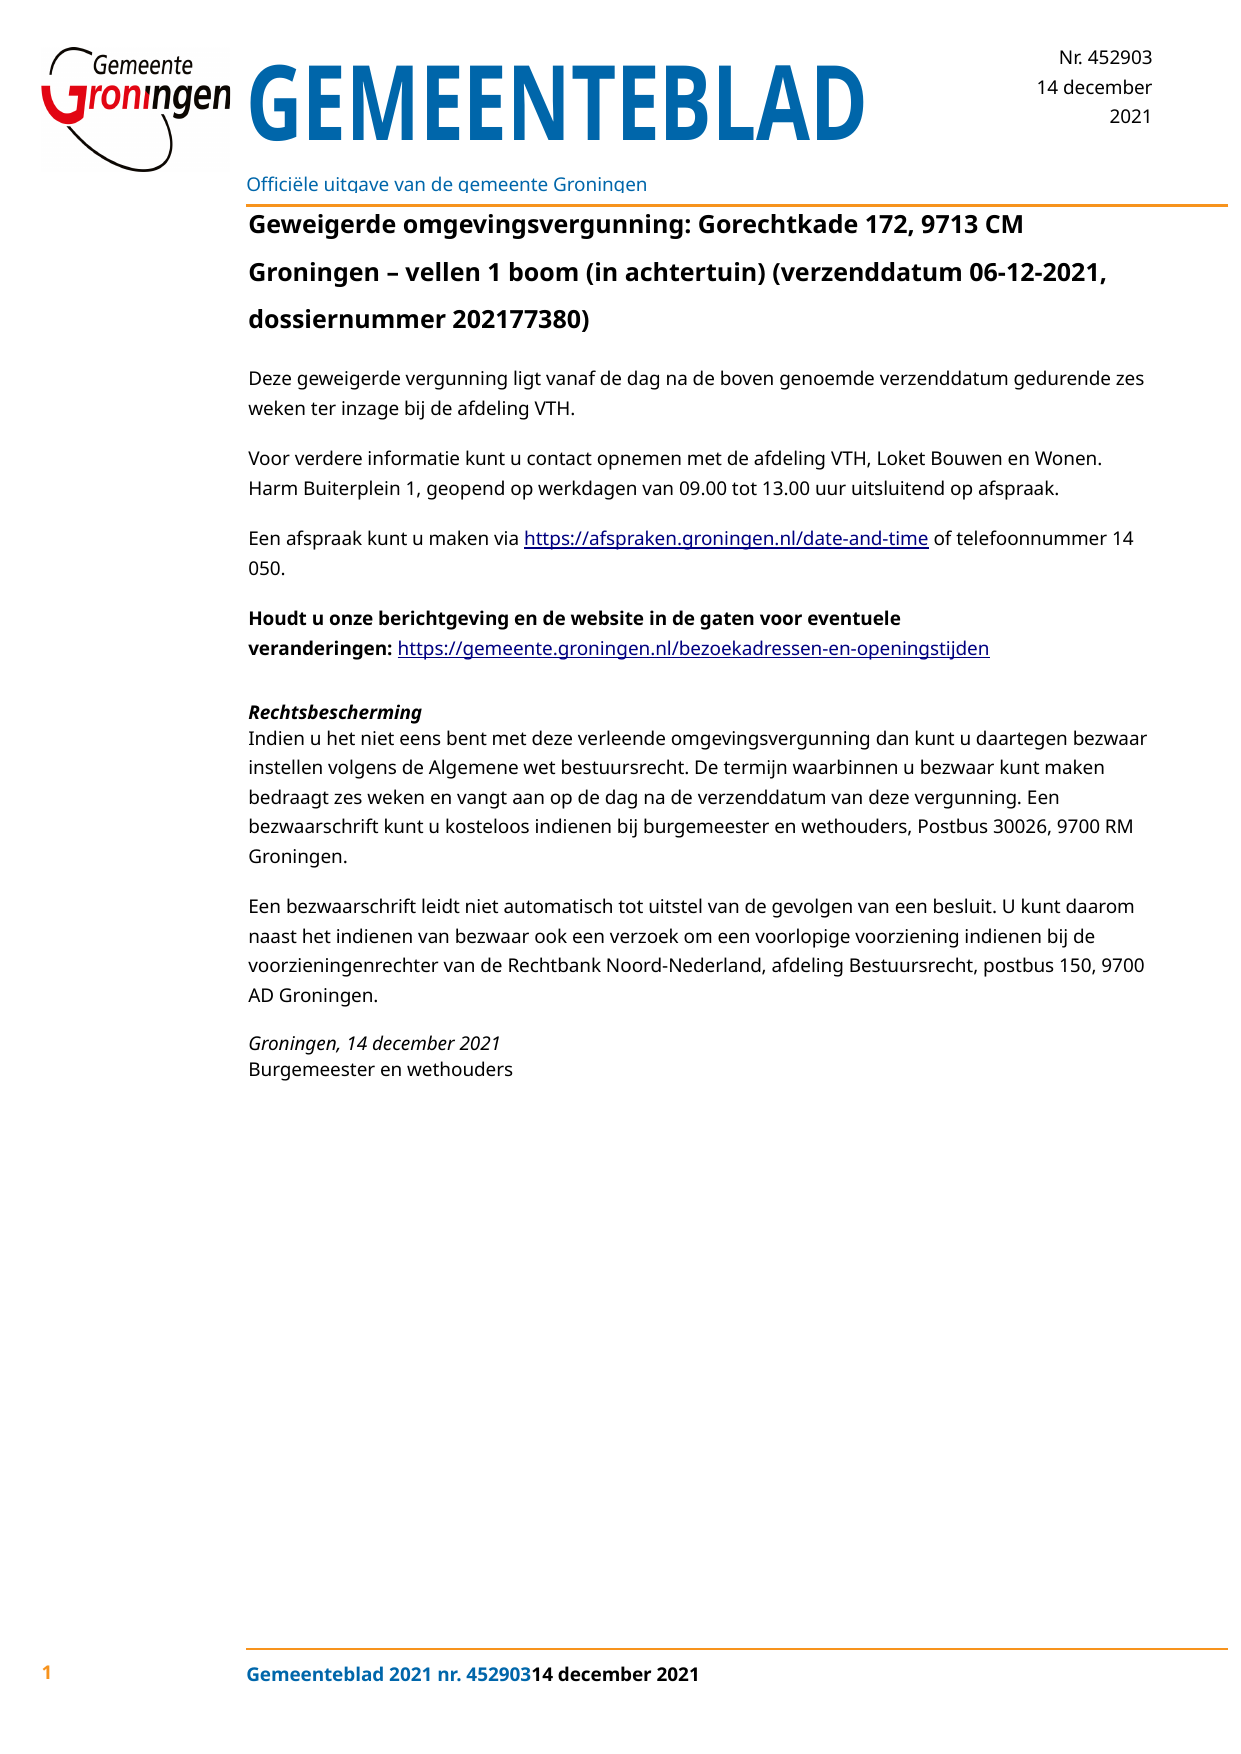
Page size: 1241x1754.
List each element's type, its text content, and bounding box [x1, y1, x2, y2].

text Indien u het niet eens bent met deze verleende omgevingsvergunning dan kunt u daartegen bezwaar instellen volgens de Algemene wet bestuursrecht. De termijn waarbinnen u bezwaar kunt maken bedraagt zes weken en vangt aan op de dag na de verzenddatum van deze vergunning. Een bezwaarschrift kunt u kosteloos indienen bij burgemeester en wethouders, Postbus 30026, 9700 RM Groningen. [248, 725, 1152, 869]
text Houdt u onze berichtgeving en de website in de gaten voor eventuele veranderingen: https://gemeente.groningen.nl/bezoekadressen-en-openingstijden [248, 606, 1152, 661]
text Burgemeester en wethouders [248, 1056, 1152, 1082]
text Rechtsbescherming [248, 699, 1152, 725]
picture [41, 47, 231, 172]
text Voor verdere informatie kunt u contact opnemen met de afdeling VTH, Loket Bouwen en Wonen. Harm Buiterplein 1, geopend op werkdagen van 09.00 tot 13.00 uur uitsluitend op afspraak. [248, 446, 1152, 501]
text Groningen, 14 december 2021 [248, 1030, 1152, 1056]
text Een bezwaarschrift leidt niet automatisch tot uitstel van de gevolgen van een besluit. U kunt daarom naast het indienen van bezwaar ook een verzoek om een voorlopige voorziening indienen bij de voorzieningenrechter van de Rechtbank Noord-Nederland, afdeling Bestuursrecht, postbus 150, 9700 AD Groningen. [248, 893, 1152, 1008]
text Deze geweigerde vergunning ligt vanaf de dag na de boven genoemde verzenddatum gedurende zes weken ter inzage bij de afdeling VTH. [248, 366, 1152, 421]
text Een afspraak kunt u maken via https://afspraken.groningen.nl/date-and-time of telefoonnummer 14 050. [248, 526, 1152, 581]
text Geweigerde omgevingsvergunning: Gorechtkade 172, 9713 CM Groningen – vellen 1 boom (in achtertuin) (verzenddatum 06-12-2021, dossiernummer 202177380) [248, 207, 1152, 336]
